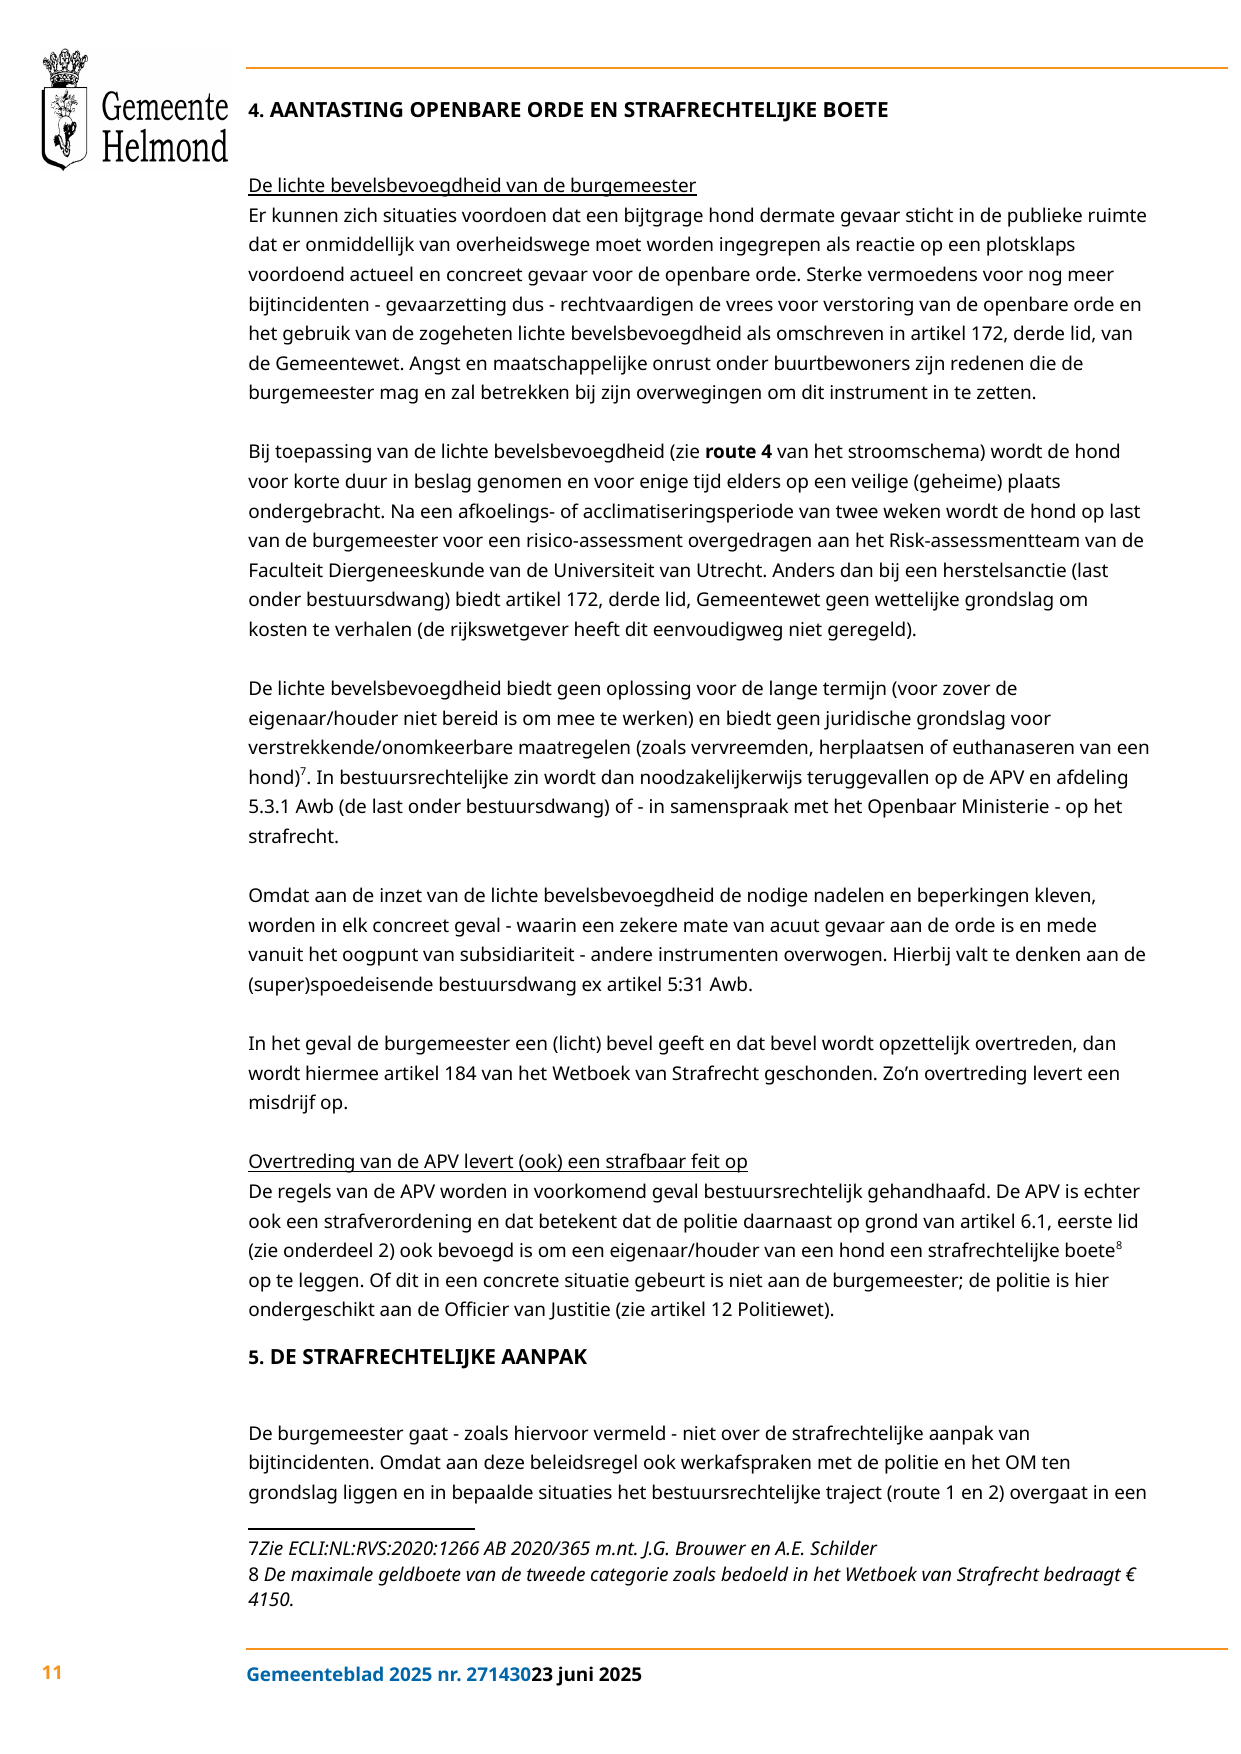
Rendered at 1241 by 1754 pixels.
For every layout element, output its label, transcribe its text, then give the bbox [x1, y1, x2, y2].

text De lichte bevelsbevoegdheid biedt geen oplossing voor de lange termijn (voor zover de eigenaar/houder niet bereid is om mee te werken) en biedt geen juridische grondslag voor verstrekkende/onomkeerbare maatregelen (zoals vervreemden, herplaatsen of euthanaseren van een hond). In bestuursrechtelijke zin wordt dan noodzakelijkerwijs teruggevallen op de APV en afdeling 5.3.1 Awb (de last onder bestuursdwang) of - in samenspraak met het Openbaar Ministerie - op het strafrecht. [248, 675, 1152, 849]
text 5. DE STRAFRECHTELIJKE AANPAK [248, 1342, 1152, 1371]
text Bij toepassing van de lichte bevelsbevoegdheid (zie route 4 van het stroomschema) wordt de hond voor korte duur in beslag genomen en voor enige tijd elders op een veilige (geheime) plaats ondergebracht. Na een afkoelings- of acclimatiseringsperiode van twee weken wordt de hond op last van de burgemeester voor een risico-assessment overgedragen aan het Risk-assessmentteam van de Faculteit Diergeneeskunde van de Universiteit van Utrecht. Anders dan bij een herstelsanctie (last onder bestuursdwang) biedt artikel 172, derde lid, Gemeentewet geen wettelijke grondslag om kosten te verhalen (de rijkswetgever heeft dit eenvoudigweg niet geregeld). [248, 439, 1152, 642]
text 4. AANTASTING OPENBARE ORDE EN STRAFRECHTELIJKE BOETE [248, 95, 1152, 123]
text Omdat aan de inzet van de lichte bevelsbevoegdheid de nodige nadelen en beperkingen kleven, worden in elk concreet geval - waarin een zekere mate van acuut gevaar aan de orde is en mede vanuit het oogpunt van subsidiariteit - andere instrumenten overwogen. Hierbij valt te denken aan de (super)spoedeisende bestuursdwang ex artikel 5:31 Awb. [248, 882, 1152, 997]
text De regels van de APV worden in voorkomend geval bestuursrechtelijk gehandhaafd. De APV is echter ook een strafverordening en dat betekent dat de politie daarnaast op grond van artikel 6.1, eerste lid (zie onderdeel 2) ook bevoegd is om een eigenaar/houder van een hond een strafrechtelijke boete op te leggen. Of dit in een concrete situatie gebeurt is niet aan de burgemeester; de politie is hier ondergeschikt aan de Officier van Justitie (zie artikel 12 Politiewet). [248, 1178, 1152, 1322]
text In het geval de burgemeester een (licht) bevel geeft en dat bevel wordt opzettelijk overtreden, dan wordt hiermee artikel 184 van het Wetboek van Strafrecht geschonden. Zo’n overtreding levert een misdrijf op. [248, 1030, 1152, 1115]
picture [41, 47, 231, 172]
text De burgemeester gaat - zoals hiervoor vermeld - niet over de strafrechtelijke aanpak van bijtincidenten. Omdat aan deze beleidsregel ook werkafspraken met de politie en het OM ten grondslag liggen en in bepaalde situaties het bestuursrechtelijke traject (route 1 en 2) overgaat in een [248, 1420, 1152, 1505]
text De lichte bevelsbevoegdheid van de burgemeester [248, 172, 1152, 198]
text Zie ECLI:NL:RVS:2020:1266 AB 2020/365 m.nt. J.G. Brouwer en A.E. Schilder [248, 1535, 1152, 1561]
text De maximale geldboete van de tweede categorie zoals bedoeld in het Wetboek van Strafrecht bedraagt € 4150. [248, 1561, 1152, 1612]
text Overtreding van de APV levert (ook) een strafbaar feit op [248, 1149, 1152, 1174]
text Er kunnen zich situaties voordoen dat een bijtgrage hond dermate gevaar sticht in de publieke ruimte dat er onmiddellijk van overheidswege moet worden ingegrepen als reactie op een plotsklaps voordoend actueel en concreet gevaar voor de openbare orde. Sterke vermoedens voor nog meer bijtincidenten - gevaarzetting dus - rechtvaardigen de vrees voor verstoring van de openbare orde en het gebruik van de zogeheten lichte bevelsbevoegdheid als omschreven in artikel 172, derde lid, van de Gemeentewet. Angst en maatschappelijke onrust onder buurtbewoners zijn redenen die de burgemeester mag en zal betrekken bij zijn overwegingen om dit instrument in te zetten. [248, 202, 1152, 405]
